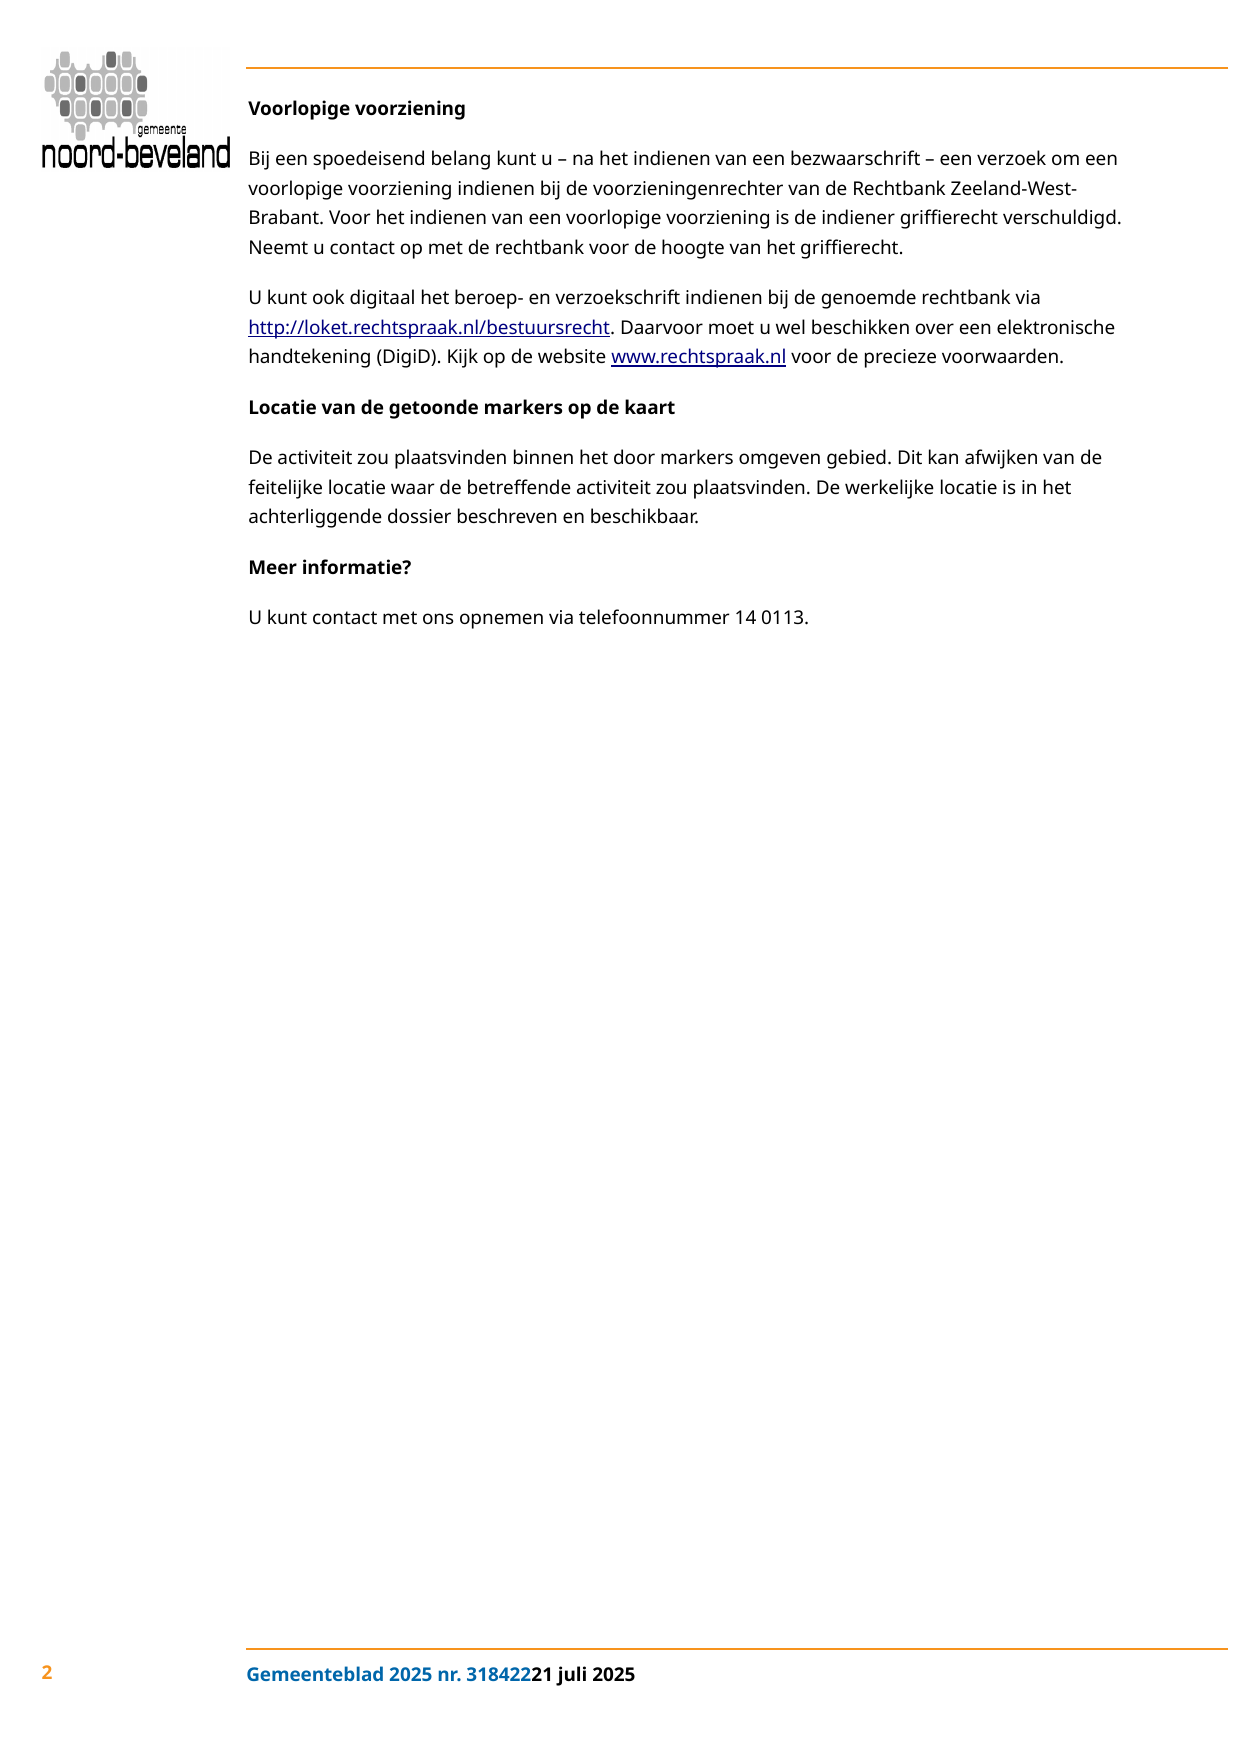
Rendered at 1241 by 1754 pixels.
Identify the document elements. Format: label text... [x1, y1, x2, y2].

text De activiteit zou plaatsvinden binnen het door markers omgeven gebied. Dit kan afwijken van de feitelijke locatie waar de betreffende activiteit zou plaatsvinden. De werkelijke locatie is in het achterliggende dossier beschreven en beschikbaar. [248, 444, 1152, 529]
text Voorlopige voorziening [248, 95, 1152, 121]
text Meer informatie? [248, 554, 1152, 580]
text U kunt ook digitaal het beroep- en verzoekschrift indienen bij de genoemde rechtbank via http://loket.rechtspraak.nl/bestuursrecht. Daarvoor moet u wel beschikken over een elektronische handtekening (DigiD). Kijk op de website www.rechtspraak.nl voor de precieze voorwaarden. [248, 284, 1152, 369]
text Bij een spoedeisend belang kunt u – na het indienen van een bezwaarschrift – een verzoek om een voorlopige voorziening indienen bij de voorzieningenrechter van de Rechtbank Zeeland-West-Brabant. Voor het indienen van een voorlopige voorziening is de indiener griffierecht verschuldigd. Neemt u contact op met de rechtbank voor de hoogte van het griffierecht. [248, 145, 1152, 260]
text U kunt contact met ons opnemen via telefoonnummer 14 0113. [248, 604, 1152, 630]
text Locatie van de getoonde markers op de kaart [248, 394, 1152, 420]
picture [41, 47, 231, 172]
